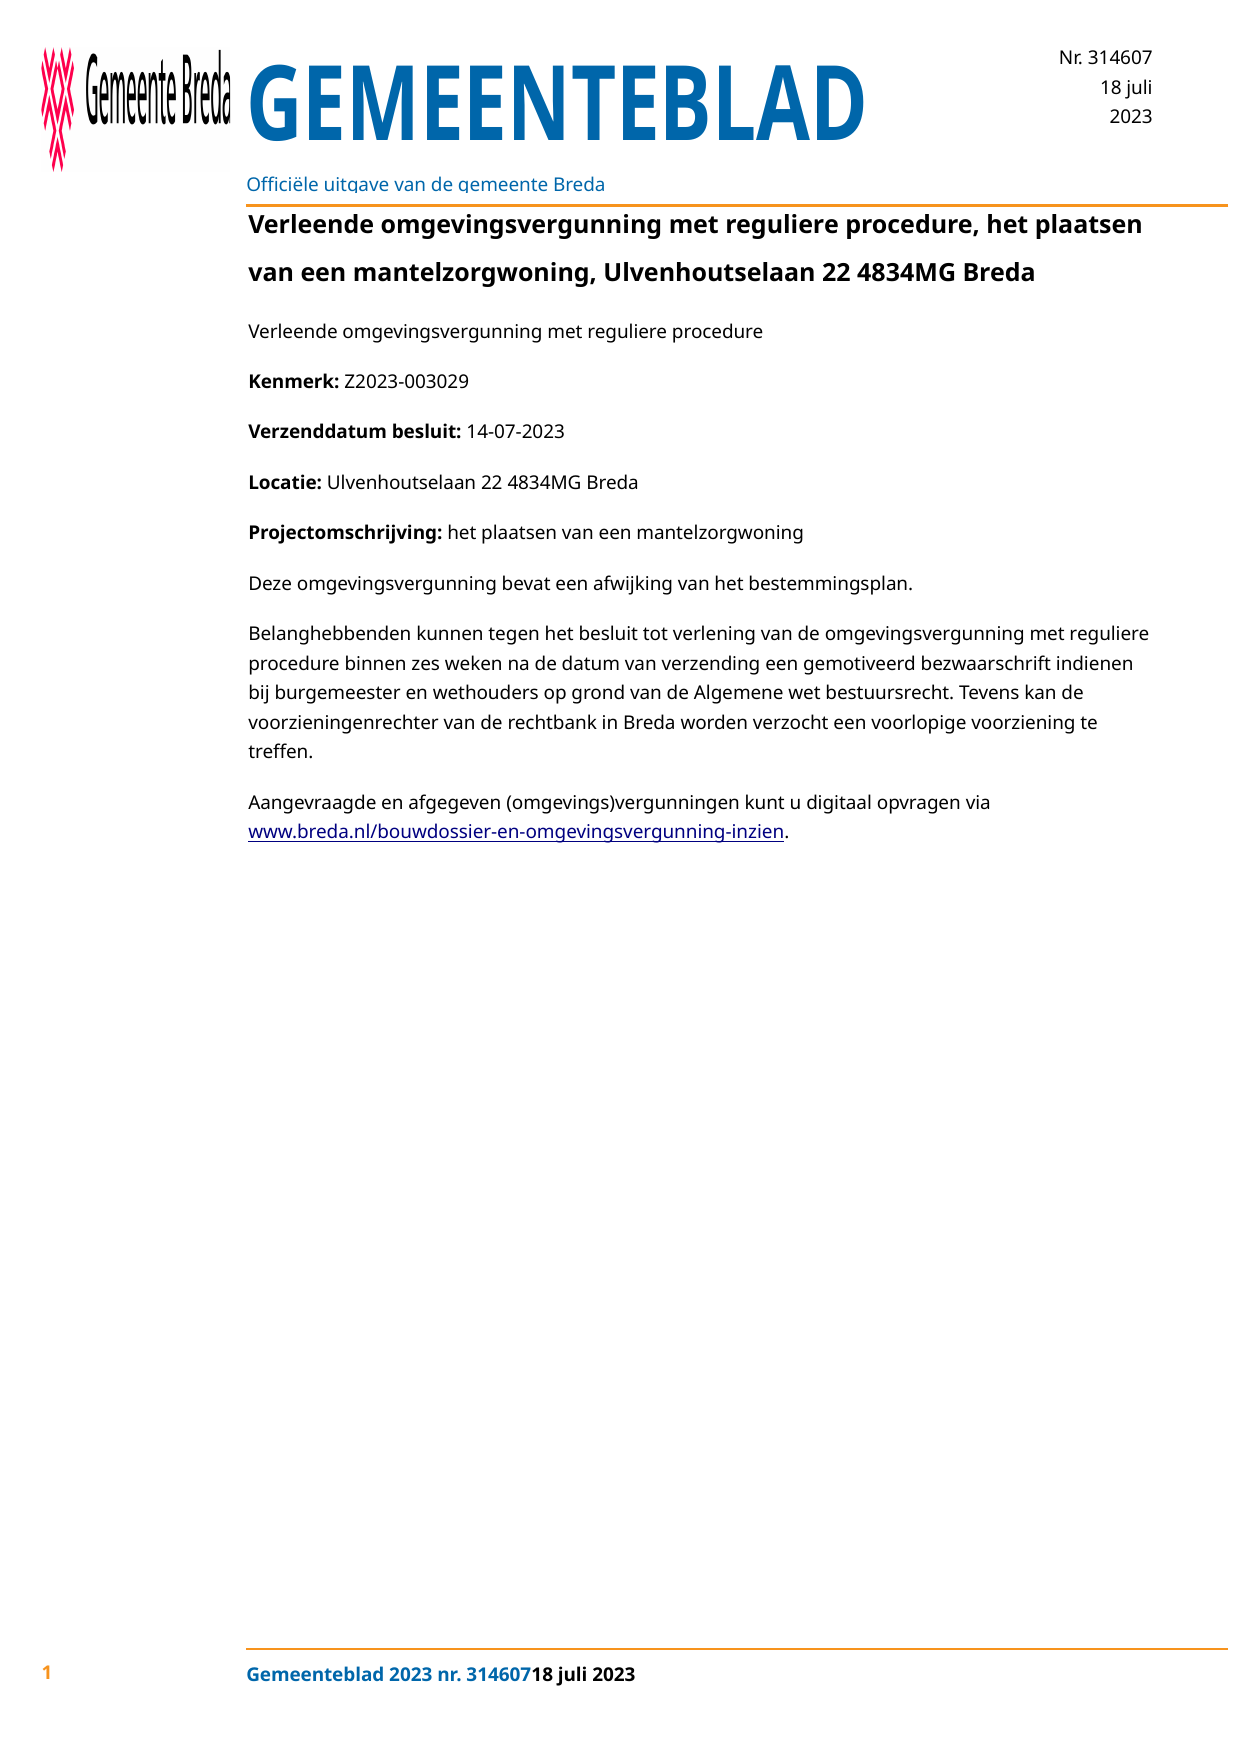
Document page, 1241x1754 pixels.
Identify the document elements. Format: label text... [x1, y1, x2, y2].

text Belanghebbenden kunnen tegen het besluit tot verlening van de omgevingsvergunning met reguliere procedure binnen zes weken na de datum van verzending een gemotiveerd bezwaarschrift indienen bij burgemeester en wethouders op grond van de Algemene wet bestuursrecht. Tevens kan de voorzieningenrechter van de rechtbank in Breda worden verzocht een voorlopige voorziening te treffen. [248, 620, 1152, 764]
picture [41, 47, 231, 172]
text Verleende omgevingsvergunning met reguliere procedure [248, 318, 1152, 344]
text Kenmerk: Z2023-003029 [248, 368, 1152, 394]
text Locatie: Ulvenhoutselaan 22 4834MG Breda [248, 469, 1152, 495]
text Verleende omgevingsvergunning met reguliere procedure, het plaatsen van een mantelzorgwoning, Ulvenhoutselaan 22 4834MG Breda [248, 207, 1152, 288]
text Aangevraagde en afgegeven (omgevings)vergunningen kunt u digitaal opvragen via www.breda.nl/bouwdossier-en-omgevingsvergunning-inzien. [248, 789, 1152, 844]
text Deze omgevingsvergunning bevat een afwijking van het bestemmingsplan. [248, 570, 1152, 596]
text Projectomschrijving: het plaatsen van een mantelzorgwoning [248, 519, 1152, 545]
text Verzenddatum besluit: 14-07-2023 [248, 419, 1152, 444]
